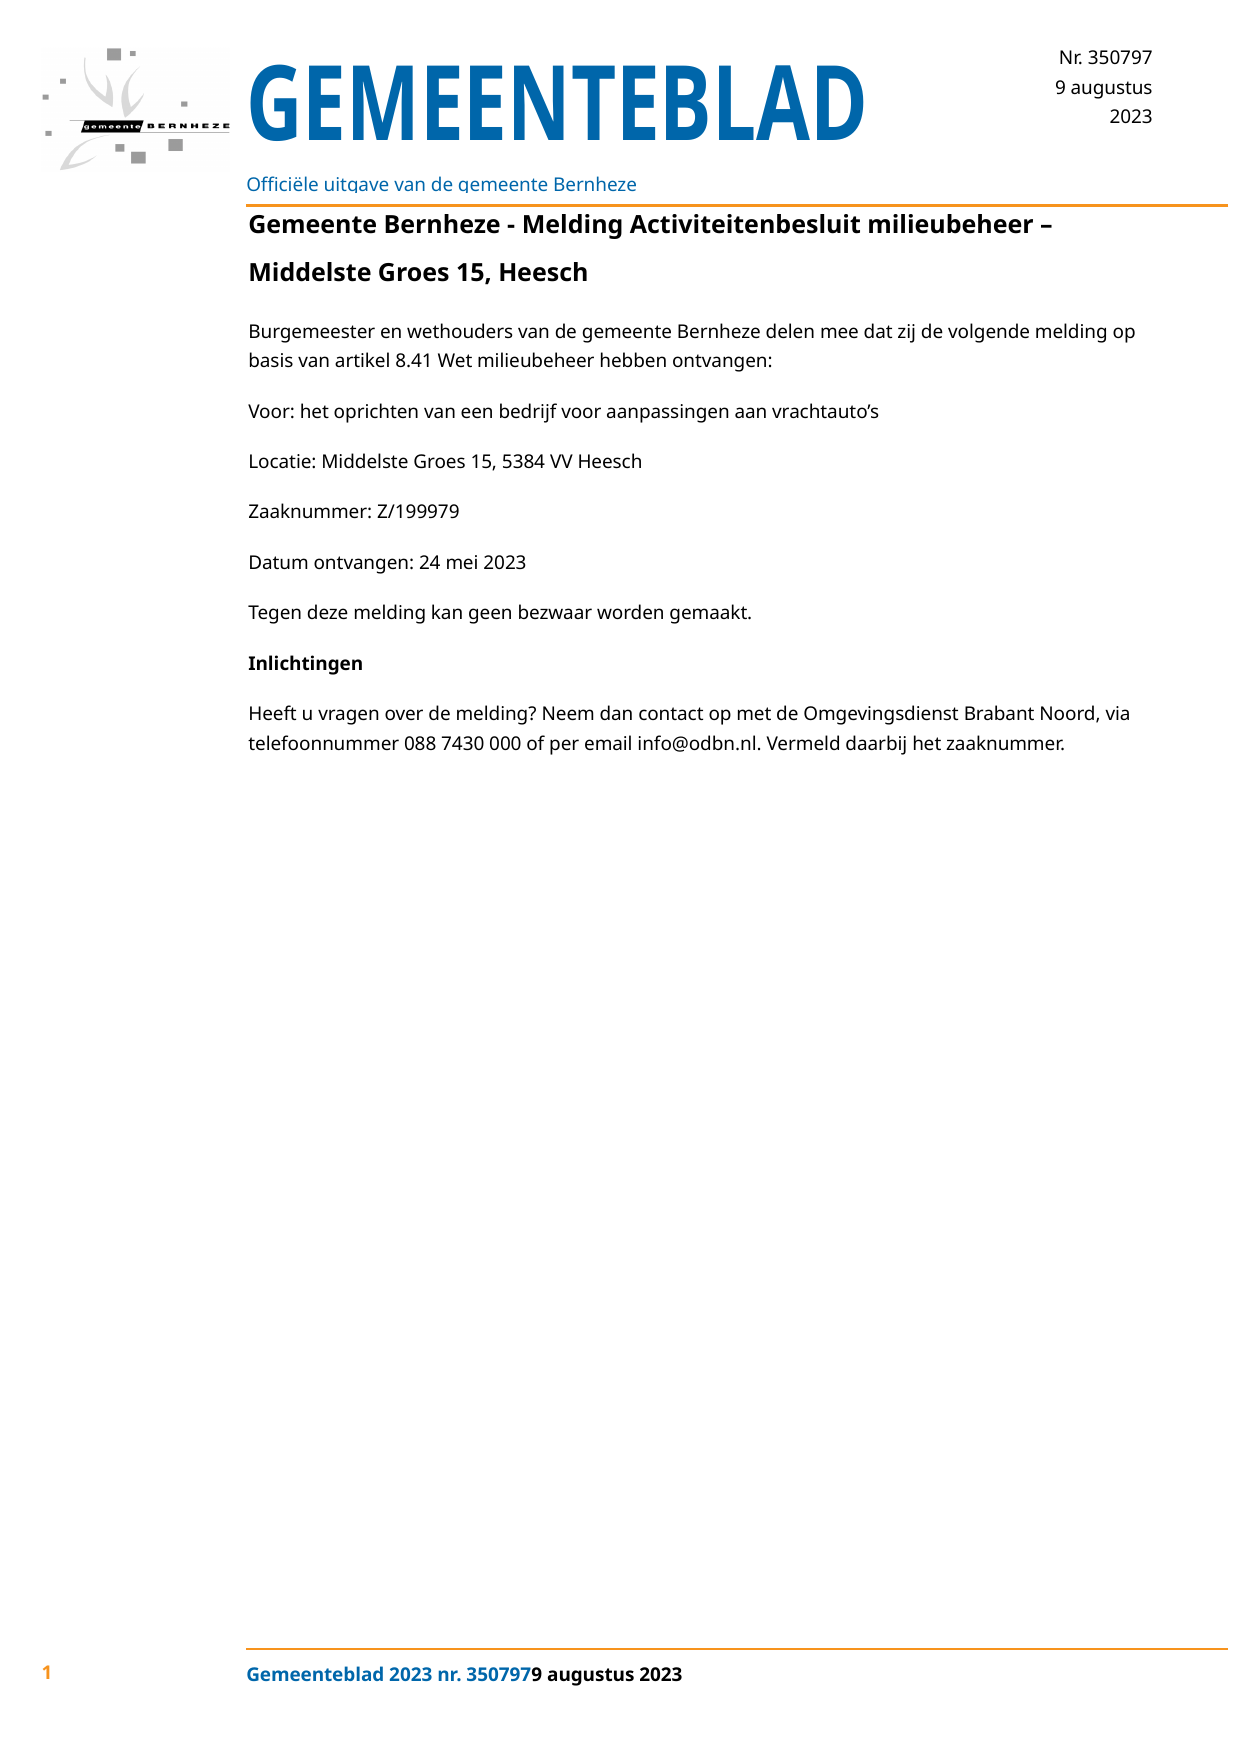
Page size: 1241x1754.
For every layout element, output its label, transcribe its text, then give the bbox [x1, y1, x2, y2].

text Locatie: Middelste Groes 15, 5384 VV Heesch [248, 448, 1152, 474]
picture [41, 47, 231, 172]
text Zaaknummer: Z/199979 [248, 499, 1152, 524]
text Tegen deze melding kan geen bezwaar worden gemaakt. [248, 599, 1152, 625]
text Gemeente Bernheze - Melding Activiteitenbesluit milieubeheer – Middelste Groes 15, Heesch [248, 207, 1152, 288]
text Voor: het oprichten van een bedrijf voor aanpassingen aan vrachtauto’s [248, 398, 1152, 424]
text Datum ontvangen: 24 mei 2023 [248, 549, 1152, 575]
text Heeft u vragen over de melding? Neem dan contact op met de Omgevingsdienst Brabant Noord, via telefoonnummer 088 7430 000 of per email info@odbn.nl. Vermeld daarbij het zaaknummer. [248, 700, 1152, 756]
text Burgemeester en wethouders van de gemeente Bernheze delen mee dat zij de volgende melding op basis van artikel 8.41 Wet milieubeheer hebben ontvangen: [248, 318, 1152, 373]
text Inlichtingen [248, 650, 1152, 676]
